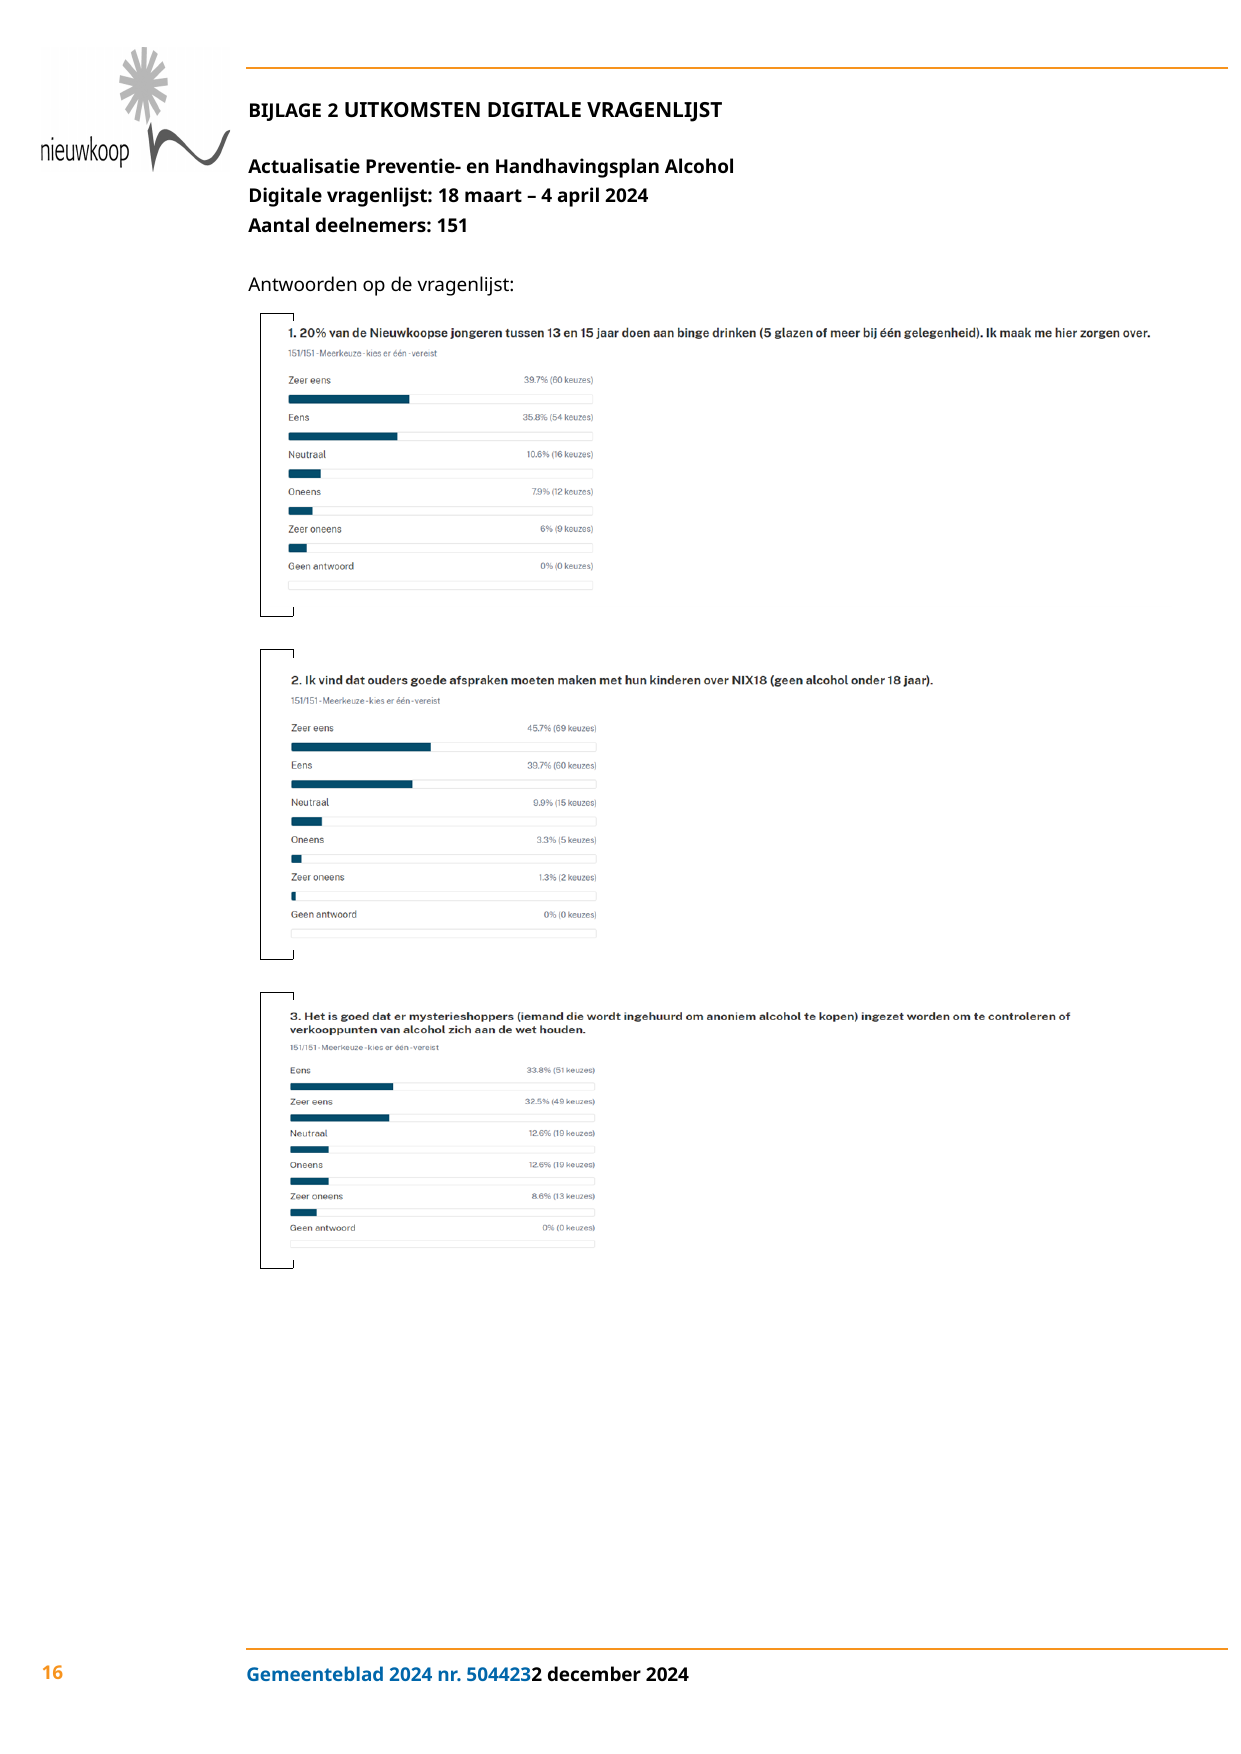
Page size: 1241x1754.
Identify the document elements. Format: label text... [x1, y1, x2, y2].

picture [41, 47, 231, 172]
picture [268, 321, 1173, 607]
picture [268, 658, 1173, 950]
text Antwoorden op de vragenlijst: [248, 271, 1152, 297]
picture [268, 1000, 1173, 1260]
text Aantal deelnemers: 151 [248, 212, 1152, 238]
text BIJLAGE 2 UITKOMSTEN DIGITALE VRAGENLIJST [248, 95, 1152, 123]
text Actualisatie Preventie- en Handhavingsplan Alcohol [248, 153, 1152, 179]
text Digitale vragenlijst: 18 maart – 4 april 2024 [248, 182, 1152, 208]
